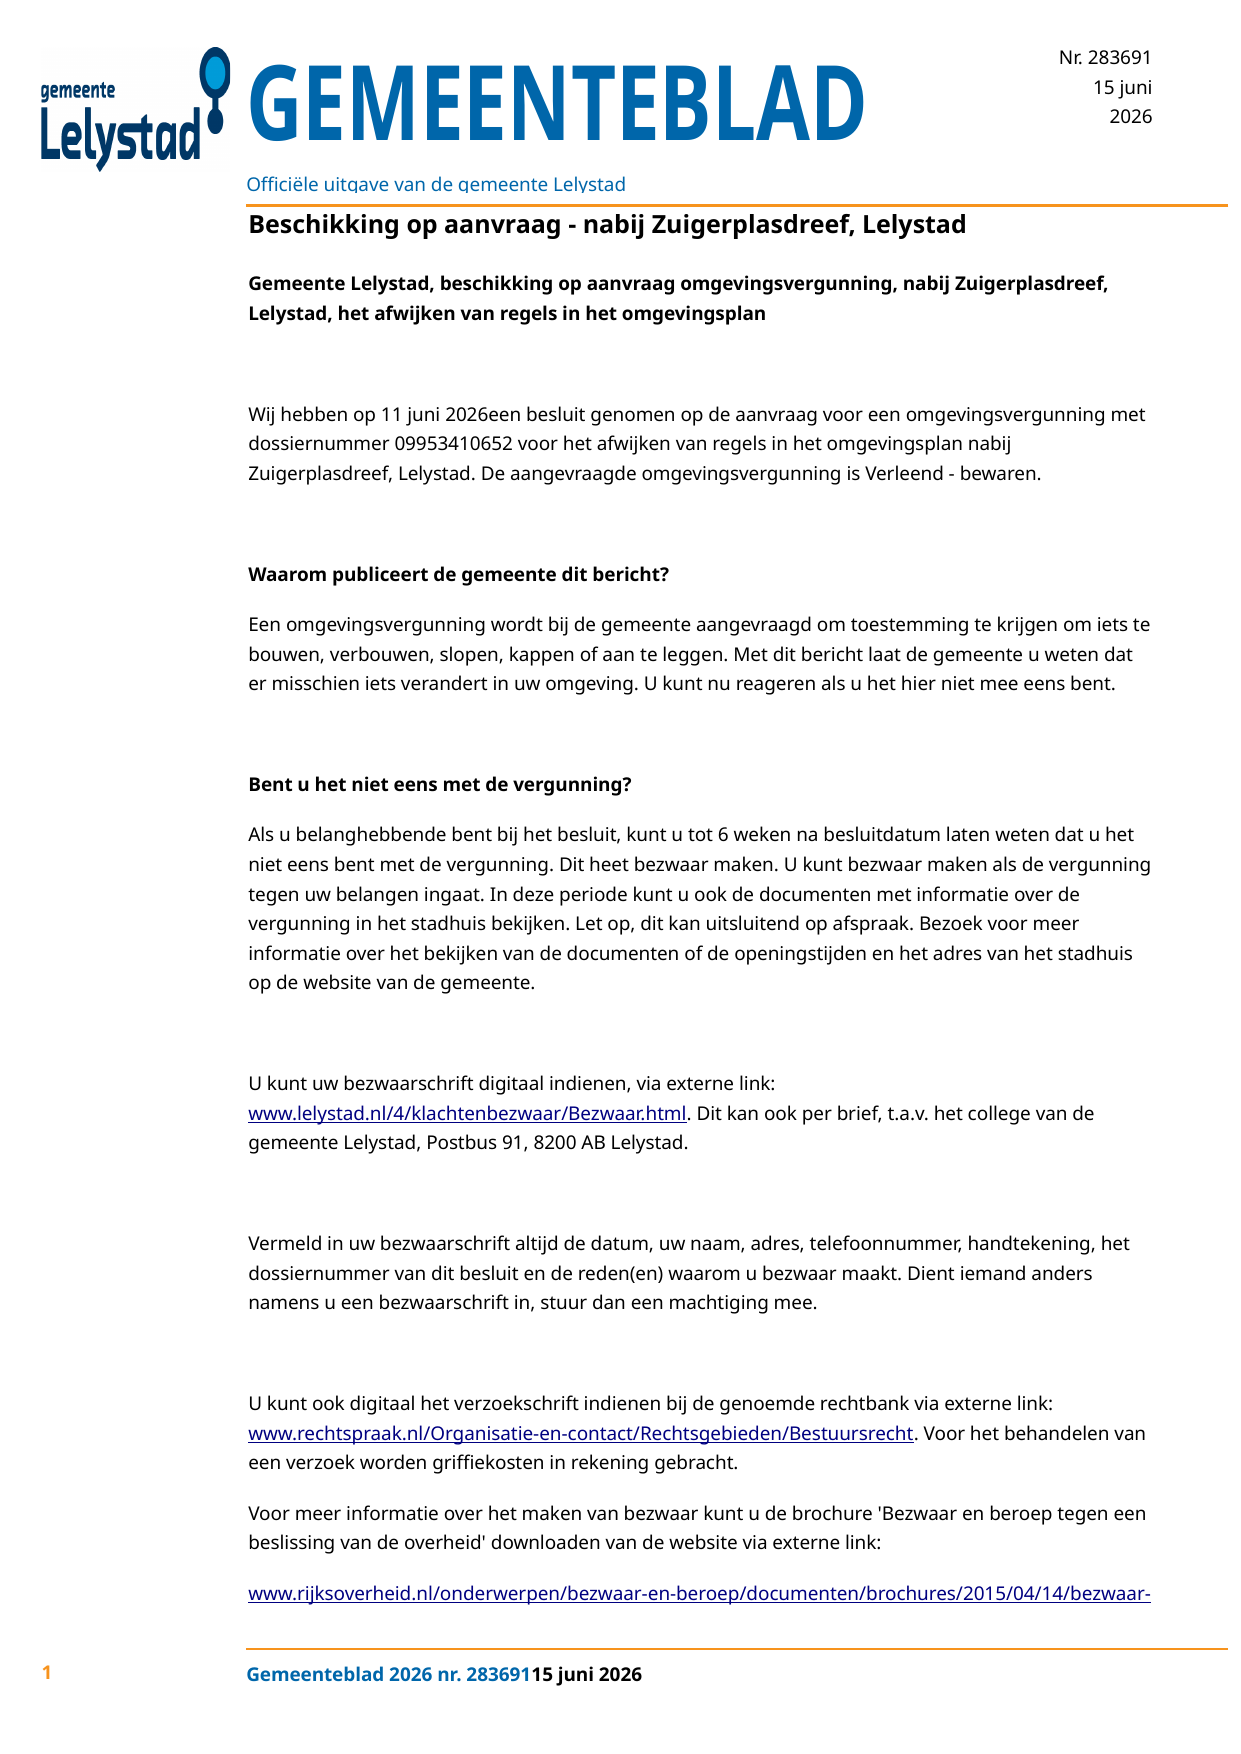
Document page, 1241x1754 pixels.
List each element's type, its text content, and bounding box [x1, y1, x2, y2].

text Waarom publiceert de gemeente dit bericht? [248, 561, 1152, 586]
text Wij hebben op 11 juni 2026een besluit genomen op de aanvraag voor een omgevingsvergunning met dossiernummer 09953410652 voor het afwijken van regels in het omgevingsplan nabij Zuigerplasdreef, Lelystad. De aangevraagde omgevingsvergunning is Verleend - bewaren. [248, 401, 1152, 486]
text Als u belanghebbende bent bij het besluit, kunt u tot 6 weken na besluitdatum laten weten dat u het niet eens bent met de vergunning. Dit heet bezwaar maken. U kunt bezwaar maken als de vergunning tegen uw belangen ingaat. In deze periode kunt u ook de documenten met informatie over de vergunning in het stadhuis bekijken. Let op, dit kan uitsluitend op afspraak. Bezoek voor meer informatie over het bekijken van de documenten of de openingstijden en het adres van het stadhuis op de website van de gemeente. [248, 822, 1152, 995]
text Bent u het niet eens met de vergunning? [248, 771, 1152, 797]
picture [41, 47, 231, 172]
text Beschikking op aanvraag - nabij Zuigerplasdreef, Lelystad [248, 207, 1152, 241]
text Gemeente Lelystad, beschikking op aanvraag omgevingsvergunning, nabij Zuigerplasdreef, Lelystad, het afwijken van regels in het omgevingsplan [248, 270, 1152, 326]
text Voor meer informatie over het maken van bezwaar kunt u de brochure 'Bezwaar en beroep tegen een beslissing van de overheid' downloaden van de website via externe link: [248, 1500, 1152, 1555]
text Vermeld in uw bezwaarschrift altijd de datum, uw naam, adres, telefoonnummer, handtekening, het dossiernummer van dit besluit en de reden(en) waarom u bezwaar maakt. Dient iemand anders namens u een bezwaarschrift in, stuur dan een machtiging mee. [248, 1230, 1152, 1315]
text U kunt ook digitaal het verzoekschrift indienen bij de genoemde rechtbank via externe link: www.rechtspraak.nl/Organisatie-en-contact/Rechtsgebieden/Bestuursrecht. Voor het behandelen van een verzoek worden griffiekosten in rekening gebracht. [248, 1390, 1152, 1475]
text www.rijksoverheid.nl/onderwerpen/bezwaar-en-beroep/documenten/brochures/2015/04/14/bezwaar- [248, 1580, 1152, 1606]
text Een omgevingsvergunning wordt bij de gemeente aangevraagd om toestemming te krijgen om iets te bouwen, verbouwen, slopen, kappen of aan te leggen. Met dit bericht laat de gemeente u weten dat er misschien iets verandert in uw omgeving. U kunt nu reageren als u het hier niet mee eens bent. [248, 611, 1152, 696]
text U kunt uw bezwaarschrift digitaal indienen, via externe link: www.lelystad.nl/4/klachtenbezwaar/Bezwaar.html. Dit kan ook per brief, t.a.v. het college van de gemeente Lelystad, Postbus 91, 8200 AB Lelystad. [248, 1070, 1152, 1155]
